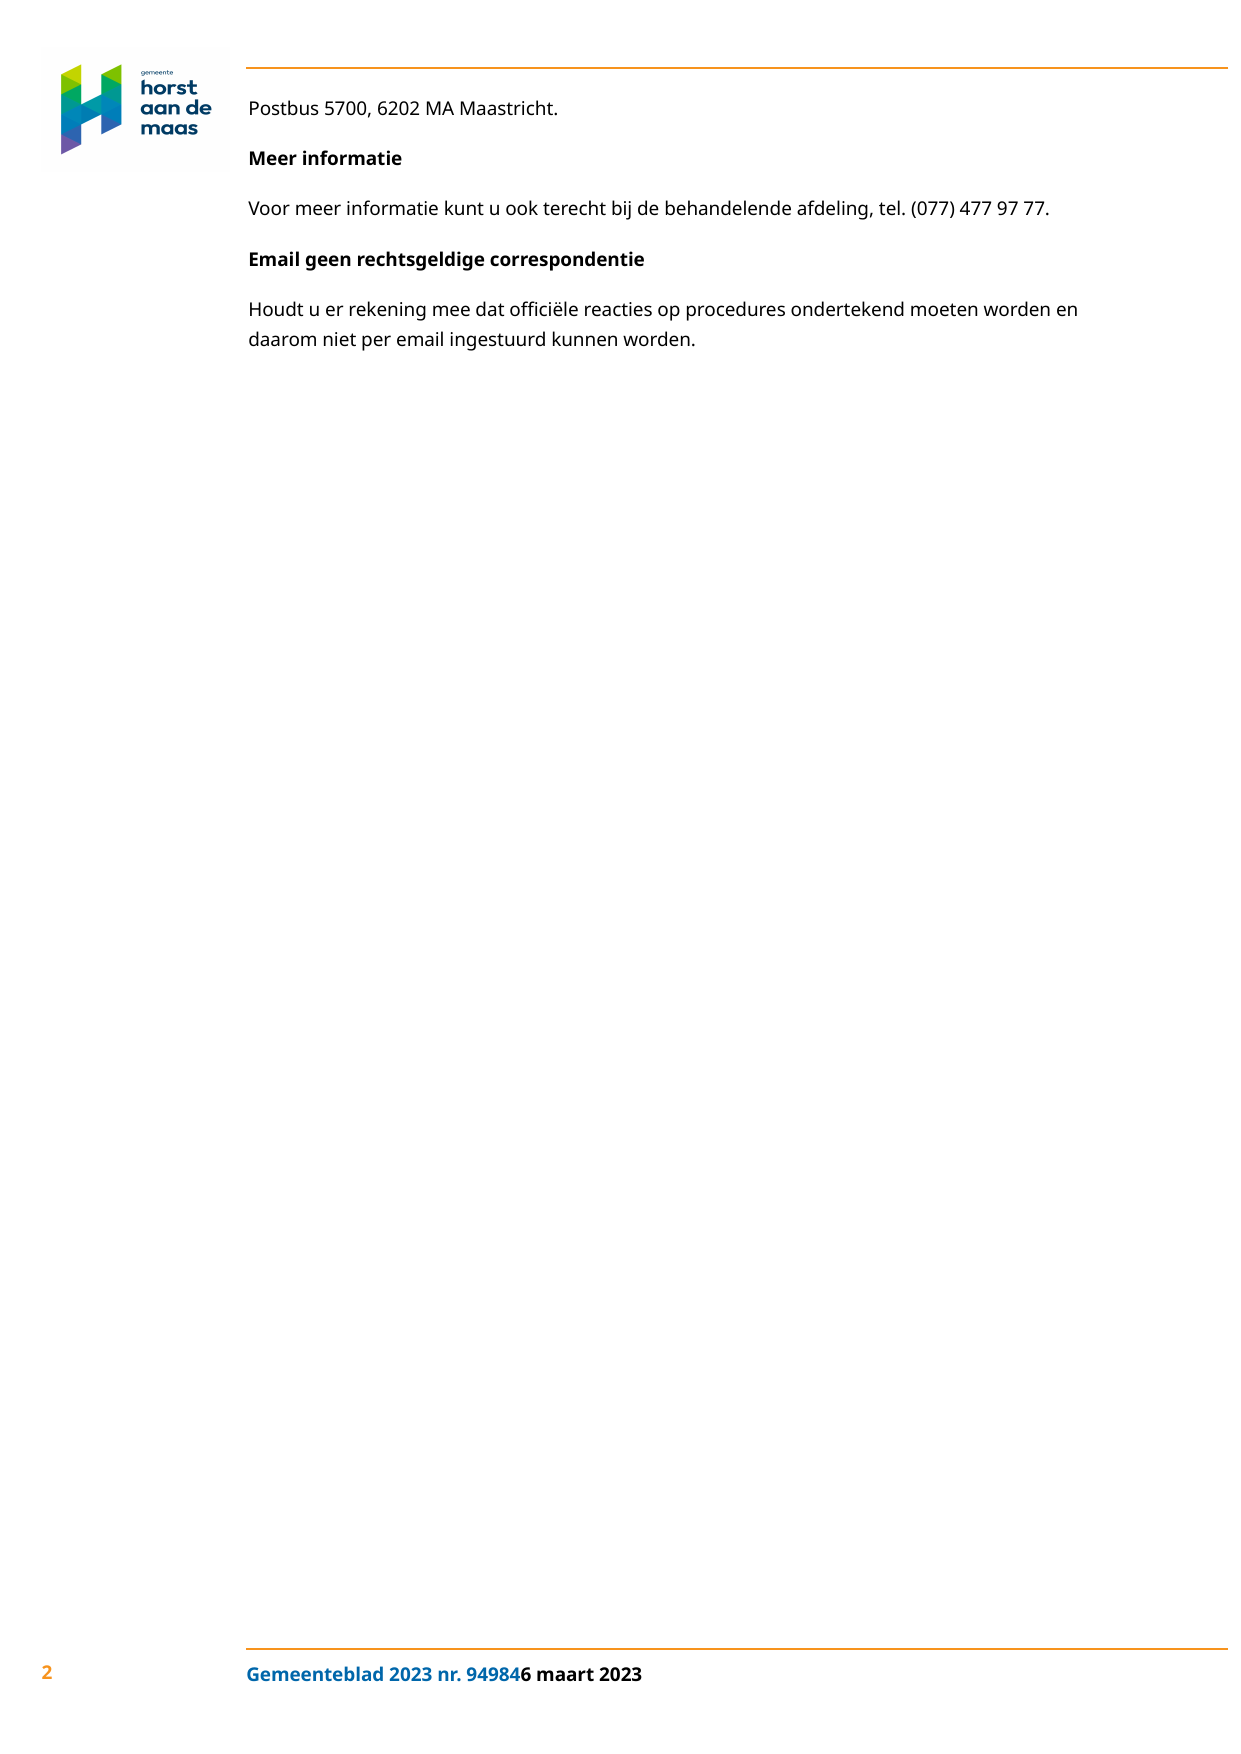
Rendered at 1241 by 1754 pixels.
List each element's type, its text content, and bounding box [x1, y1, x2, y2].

text Voor meer informatie kunt u ook terecht bij de behandelende afdeling, tel. (077) 477 97 77. [248, 196, 1152, 221]
text Postbus 5700, 6202 MA Maastricht. [248, 95, 1152, 121]
text Meer informatie [248, 145, 1152, 171]
text Houdt u er rekening mee dat officiële reacties op procedures ondertekend moeten worden en daarom niet per email ingestuurd kunnen worden. [248, 296, 1152, 352]
picture [41, 47, 231, 172]
text Email geen rechtsgeldige correspondentie [248, 246, 1152, 272]
